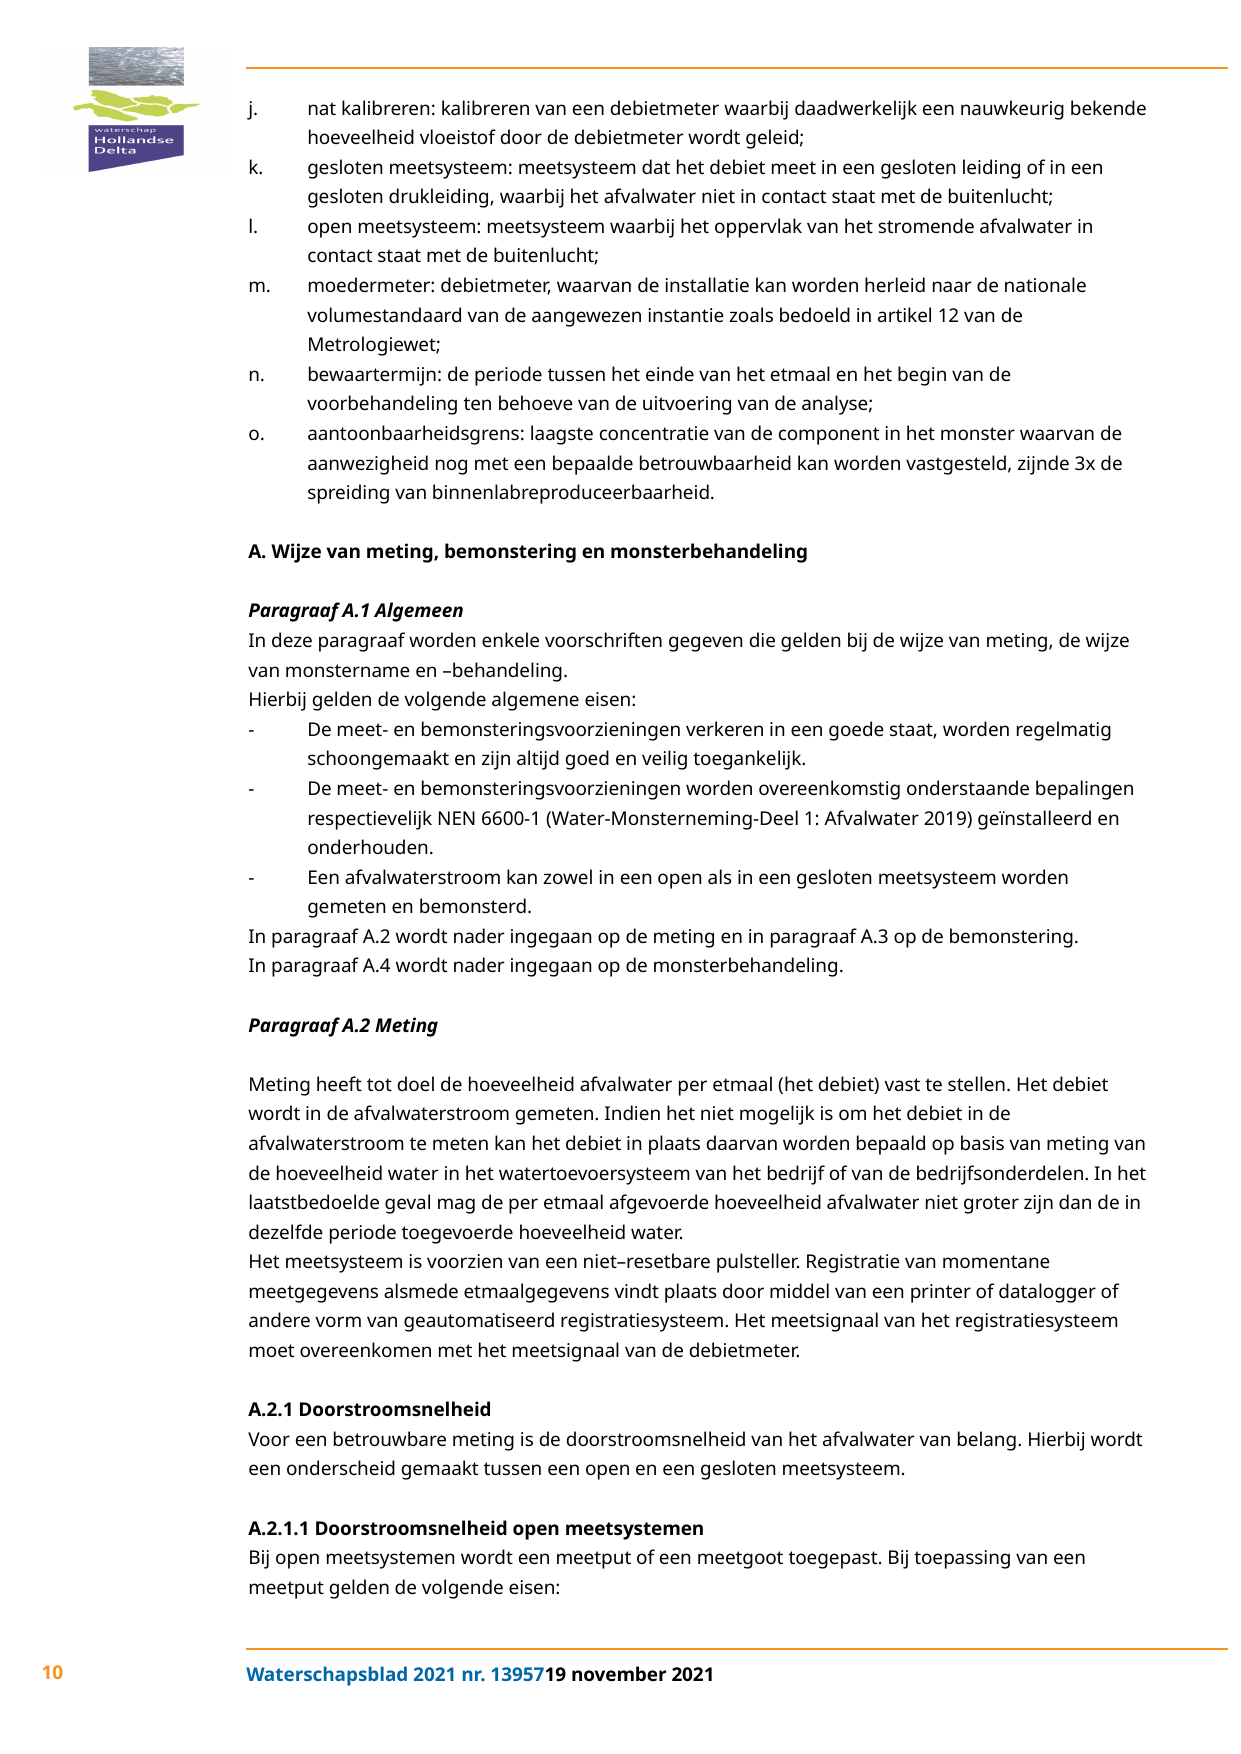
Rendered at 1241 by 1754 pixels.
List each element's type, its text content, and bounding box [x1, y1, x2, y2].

text Bij open meetsystemen wordt een meetput of een meetgoot toegepast. Bij toepassing van een meetput gelden de volgende eisen: [248, 1544, 1152, 1600]
list open meetsysteem: meetsysteem waarbij het oppervlak van het stromende afvalwater in contact staat met de buitenlucht; [248, 213, 1152, 268]
list Een afvalwaterstroom kan zowel in een open als in een gesloten meetsysteem worden gemeten en bemonsterd. [248, 864, 1152, 919]
picture [41, 47, 231, 172]
list bewaartermijn: de periode tussen het einde van het etmaal en het begin van de voorbehandeling ten behoeve van de uitvoering van de analyse; [248, 361, 1152, 416]
list aantoonbaarheidsgrens: laagste concentratie van de component in het monster waarvan de aanwezigheid nog met een bepaalde betrouwbaarheid kan worden vastgesteld, zijnde 3x de spreiding van binnenlabreproduceerbaarheid. [248, 420, 1152, 505]
text A.2.1.1 Doorstroomsnelheid open meetsystemen [248, 1515, 1152, 1541]
list De meet- en bemonsteringsvoorzieningen worden overeenkomstig onderstaande bepalingen respectievelijk NEN 6600-1 (Water-Monsterneming-Deel 1: Afvalwater 2019) geïnstalleerd en onderhouden. [248, 775, 1152, 860]
text Voor een betrouwbare meting is de doorstroomsnelheid van het afvalwater van belang. Hierbij wordt een onderscheid gemaakt tussen een open en een gesloten meetsysteem. [248, 1426, 1152, 1481]
list moedermeter: debietmeter, waarvan de installatie kan worden herleid naar de nationale volumestandaard van de aangewezen instantie zoals bedoeld in artikel 12 van de Metrologiewet; [248, 272, 1152, 357]
list De meet- en bemonsteringsvoorzieningen verkeren in een goede staat, worden regelmatig schoongemaakt en zijn altijd goed en veilig toegankelijk. [248, 716, 1152, 771]
text Meting heeft tot doel de hoeveelheid afvalwater per etmaal (het debiet) vast te stellen. Het debiet wordt in de afvalwaterstroom gemeten. Indien het niet mogelijk is om het debiet in de afvalwaterstroom te meten kan het debiet in plaats daarvan worden bepaald op basis van meting van de hoeveelheid water in het watertoevoersysteem van het bedrijf of van de bedrijfsonderdelen. In het laatstbedoelde geval mag de per etmaal afgevoerde hoeveelheid afvalwater niet groter zijn dan de in dezelfde periode toegevoerde hoeveelheid water. [248, 1071, 1152, 1245]
list nat kalibreren: kalibreren van een debietmeter waarbij daadwerkelijk een nauwkeurig bekende hoeveelheid vloeistof door de debietmeter wordt geleid; [248, 95, 1152, 150]
list gesloten meetsysteem: meetsysteem dat het debiet meet in een gesloten leiding of in een gesloten drukleiding, waarbij het afvalwater niet in contact staat met de buitenlucht; [248, 154, 1152, 209]
text In paragraaf A.2 wordt nader ingegaan op de meting en in paragraaf A.3 op de bemonstering. [248, 923, 1152, 949]
text Paragraaf A.2 Meting [248, 1012, 1152, 1038]
text A. Wijze van meting, bemonstering en monsterbehandeling [248, 538, 1152, 564]
text In paragraaf A.4 wordt nader ingegaan op de monsterbehandeling. [248, 953, 1152, 978]
text Paragraaf A.1 Algemeen [248, 598, 1152, 623]
text Het meetsysteem is voorzien van een niet–resetbare pulsteller. Registratie van momentane meetgegevens alsmede etmaalgegevens vindt plaats door middel van een printer of datalogger of andere vorm van geautomatiseerd registratiesysteem. Het meetsignaal van het registratiesysteem moet overeenkomen met het meetsignaal van de debietmeter. [248, 1248, 1152, 1363]
text In deze paragraaf worden enkele voorschriften gegeven die gelden bij de wijze van meting, de wijze van monstername en –behandeling. [248, 627, 1152, 683]
text Hierbij gelden de volgende algemene eisen: [248, 686, 1152, 712]
text A.2.1 Doorstroomsnelheid [248, 1396, 1152, 1422]
